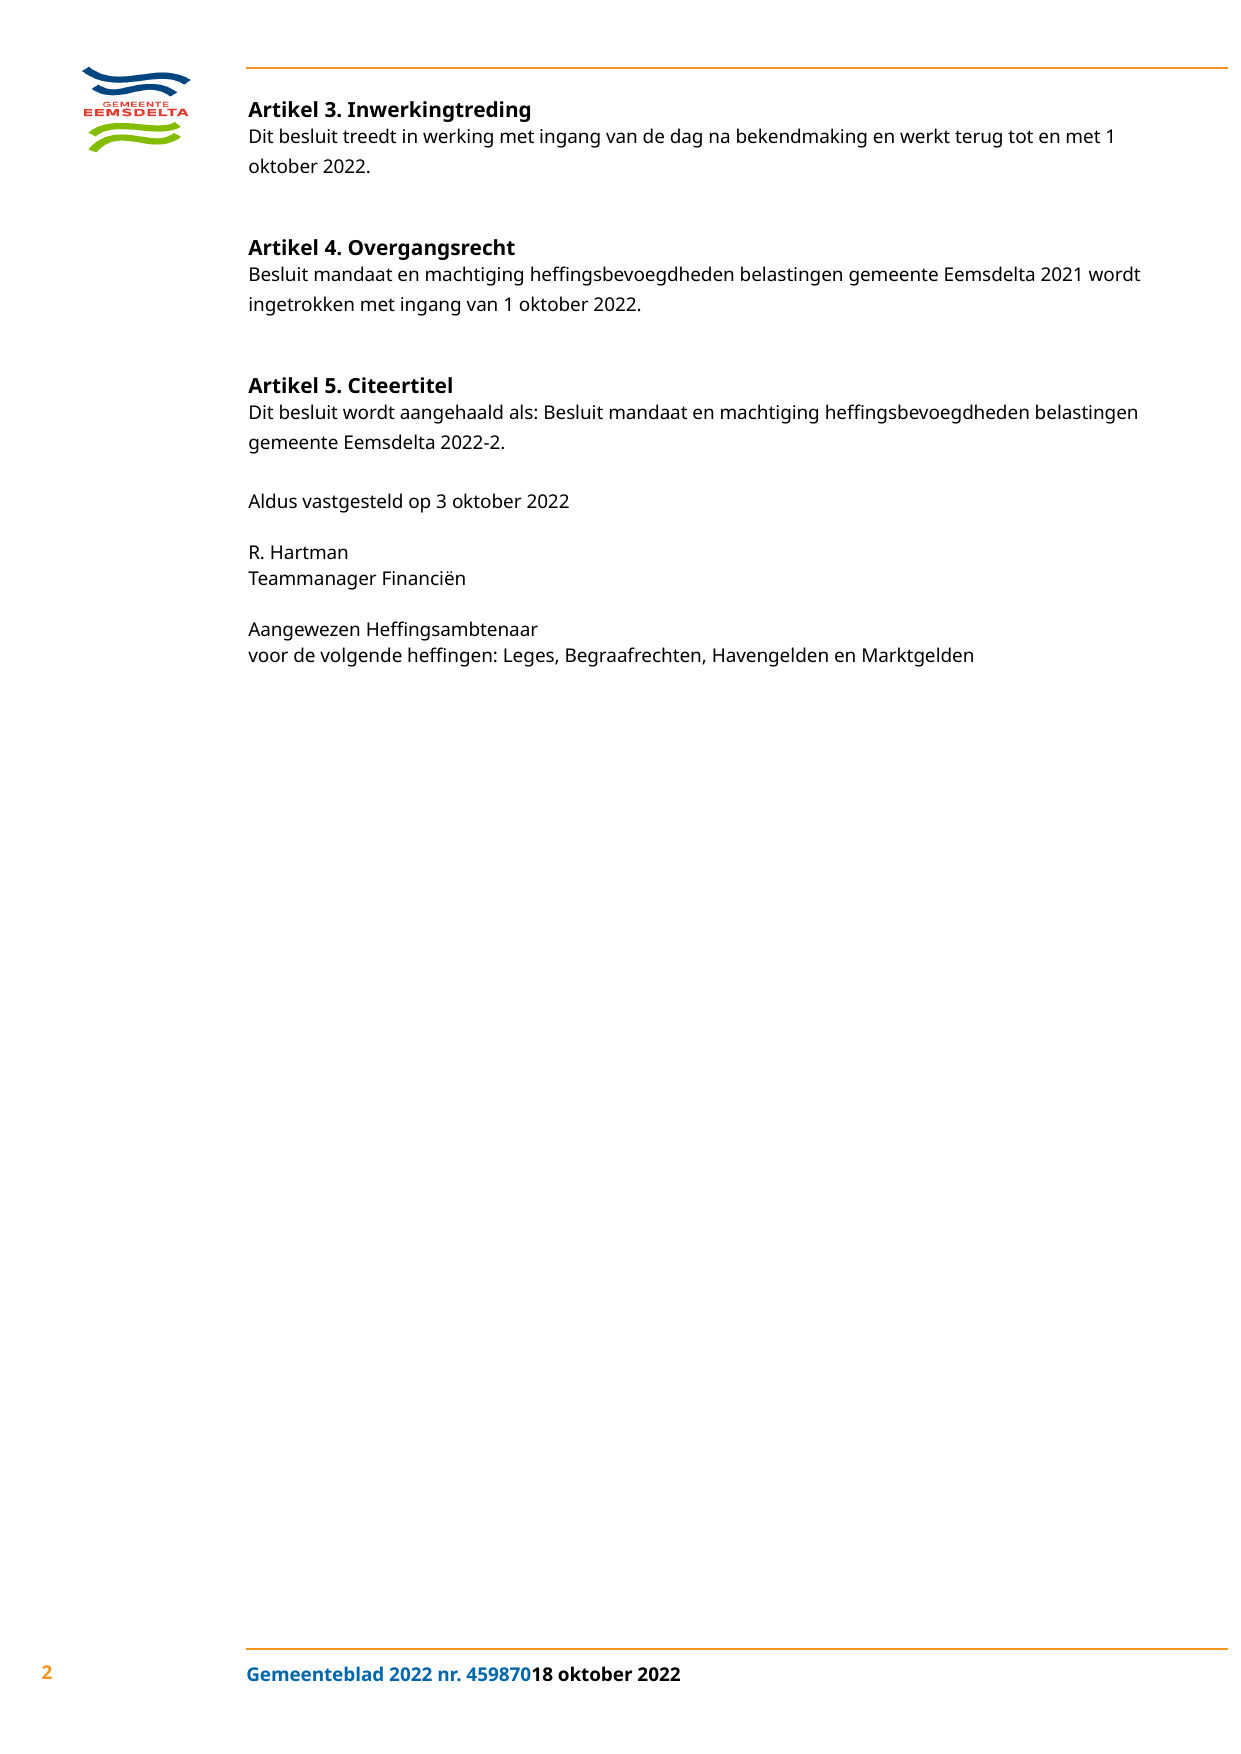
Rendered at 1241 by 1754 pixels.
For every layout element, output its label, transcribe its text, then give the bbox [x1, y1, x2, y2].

text Artikel 3. Inwerkingtreding [248, 95, 1152, 123]
text Artikel 4. Overgangsrecht [248, 233, 1152, 261]
text Dit besluit treedt in werking met ingang van de dag na bekendmaking en werkt terug tot en met 1 oktober 2022. [248, 123, 1152, 178]
text R. Hartman [248, 539, 1152, 565]
text Dit besluit wordt aangehaald als: Besluit mandaat en machtiging heffingsbevoegdheden belastingen gemeente Eemsdelta 2022-2. [248, 399, 1152, 454]
text Teammanager Financiën [248, 565, 1152, 591]
picture [41, 47, 231, 172]
text voor de volgende heffingen: Leges, Begraafrechten, Havengelden en Marktgelden [248, 642, 1152, 668]
text Aangewezen Heffingsambtenaar [248, 617, 1152, 642]
text Artikel 5. Citeertitel [248, 371, 1152, 399]
text Besluit mandaat en machtiging heffingsbevoegdheden belastingen gemeente Eemsdelta 2021 wordt ingetrokken met ingang van 1 oktober 2022. [248, 261, 1152, 317]
text Aldus vastgesteld op 3 oktober 2022 [248, 488, 1152, 514]
